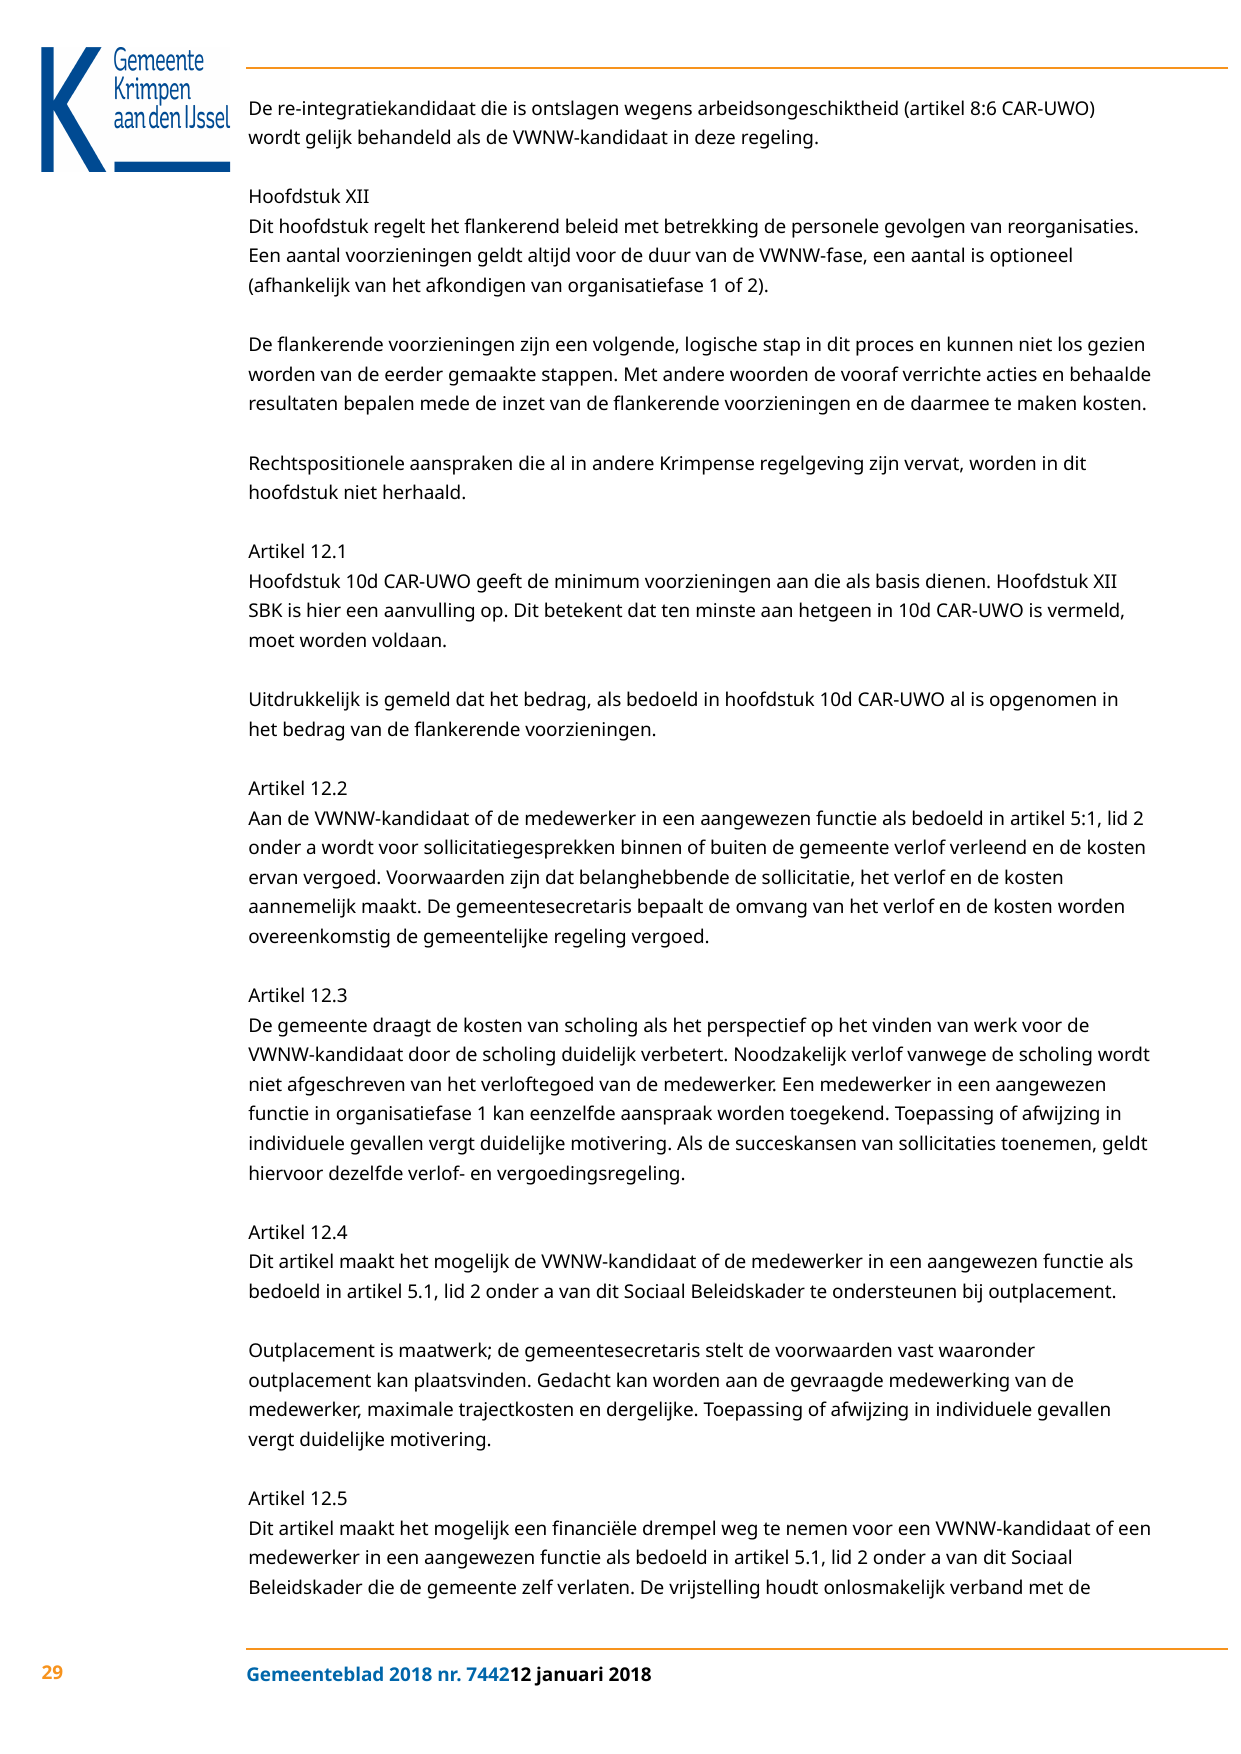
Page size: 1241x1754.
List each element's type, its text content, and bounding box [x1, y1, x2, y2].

text Artikel 12.1 [248, 538, 1152, 564]
text Dit artikel maakt het mogelijk een financiële drempel weg te nemen voor een VWNW-kandidaat of een medewerker in een aangewezen functie als bedoeld in artikel 5.1, lid 2 onder a van dit Sociaal Beleidskader die de gemeente zelf verlaten. De vrijstelling houdt onlosmakelijk verband met de [248, 1515, 1152, 1600]
text Hoofdstuk 10d CAR-UWO geeft de minimum voorzieningen aan die als basis dienen. Hoofdstuk XII SBK is hier een aanvulling op. Dit betekent dat ten minste aan hetgeen in 10d CAR-UWO is vermeld, moet worden voldaan. [248, 568, 1152, 653]
text Dit artikel maakt het mogelijk de VWNW-kandidaat of de medewerker in een aangewezen functie als bedoeld in artikel 5.1, lid 2 onder a van dit Sociaal Beleidskader te ondersteunen bij outplacement. [248, 1248, 1152, 1304]
text Artikel 12.3 [248, 982, 1152, 1008]
picture [41, 47, 231, 172]
text De gemeente draagt de kosten van scholing als het perspectief op het vinden van werk voor de VWNW-kandidaat door de scholing duidelijk verbetert. Noodzakelijk verlof vanwege de scholing wordt niet afgeschreven van het verloftegoed van de medewerker. Een medewerker in een aangewezen functie in organisatiefase 1 kan eenzelfde aanspraak worden toegekend. Toepassing of afwijzing in individuele gevallen vergt duidelijke motivering. Als de succeskansen van sollicitaties toenemen, geldt hiervoor dezelfde verlof- en vergoedingsregeling. [248, 1012, 1152, 1186]
text Aan de VWNW-kandidaat of de medewerker in een aangewezen functie als bedoeld in artikel 5:1, lid 2 onder a wordt voor sollicitatiegesprekken binnen of buiten de gemeente verlof verleend en de kosten ervan vergoed. Voorwaarden zijn dat belanghebbende de sollicitatie, het verlof en de kosten aannemelijk maakt. De gemeentesecretaris bepaalt de omvang van het verlof en de kosten worden overeenkomstig de gemeentelijke regeling vergoed. [248, 805, 1152, 949]
text Artikel 12.4 [248, 1219, 1152, 1245]
text Outplacement is maatwerk; de gemeentesecretaris stelt de voorwaarden vast waaronder outplacement kan plaatsvinden. Gedacht kan worden aan de gevraagde medewerking van de medewerker, maximale trajectkosten en dergelijke. Toepassing of afwijzing in individuele gevallen vergt duidelijke motivering. [248, 1337, 1152, 1452]
text Hoofdstuk XII [248, 183, 1152, 209]
text De re-integratiekandidaat die is ontslagen wegens arbeidsongeschiktheid (artikel 8:6 CAR-UWO) wordt gelijk behandeld als de VWNW-kandidaat in deze regeling. [248, 95, 1152, 150]
text Artikel 12.2 [248, 775, 1152, 801]
text Artikel 12.5 [248, 1485, 1152, 1511]
text De flankerende voorzieningen zijn een volgende, logische stap in dit proces en kunnen niet los gezien worden van de eerder gemaakte stappen. Met andere woorden de vooraf verrichte acties en behaalde resultaten bepalen mede de inzet van de flankerende voorzieningen en de daarmee te maken kosten. [248, 331, 1152, 416]
text Rechtspositionele aanspraken die al in andere Krimpense regelgeving zijn vervat, worden in dit hoofdstuk niet herhaald. [248, 450, 1152, 505]
text Dit hoofdstuk regelt het flankerend beleid met betrekking de personele gevolgen van reorganisaties. Een aantal voorzieningen geldt altijd voor de duur van de VWNW-fase, een aantal is optioneel (afhankelijk van het afkondigen van organisatiefase 1 of 2). [248, 213, 1152, 298]
text Uitdrukkelijk is gemeld dat het bedrag, als bedoeld in hoofdstuk 10d CAR-UWO al is opgenomen in het bedrag van de flankerende voorzieningen. [248, 686, 1152, 742]
